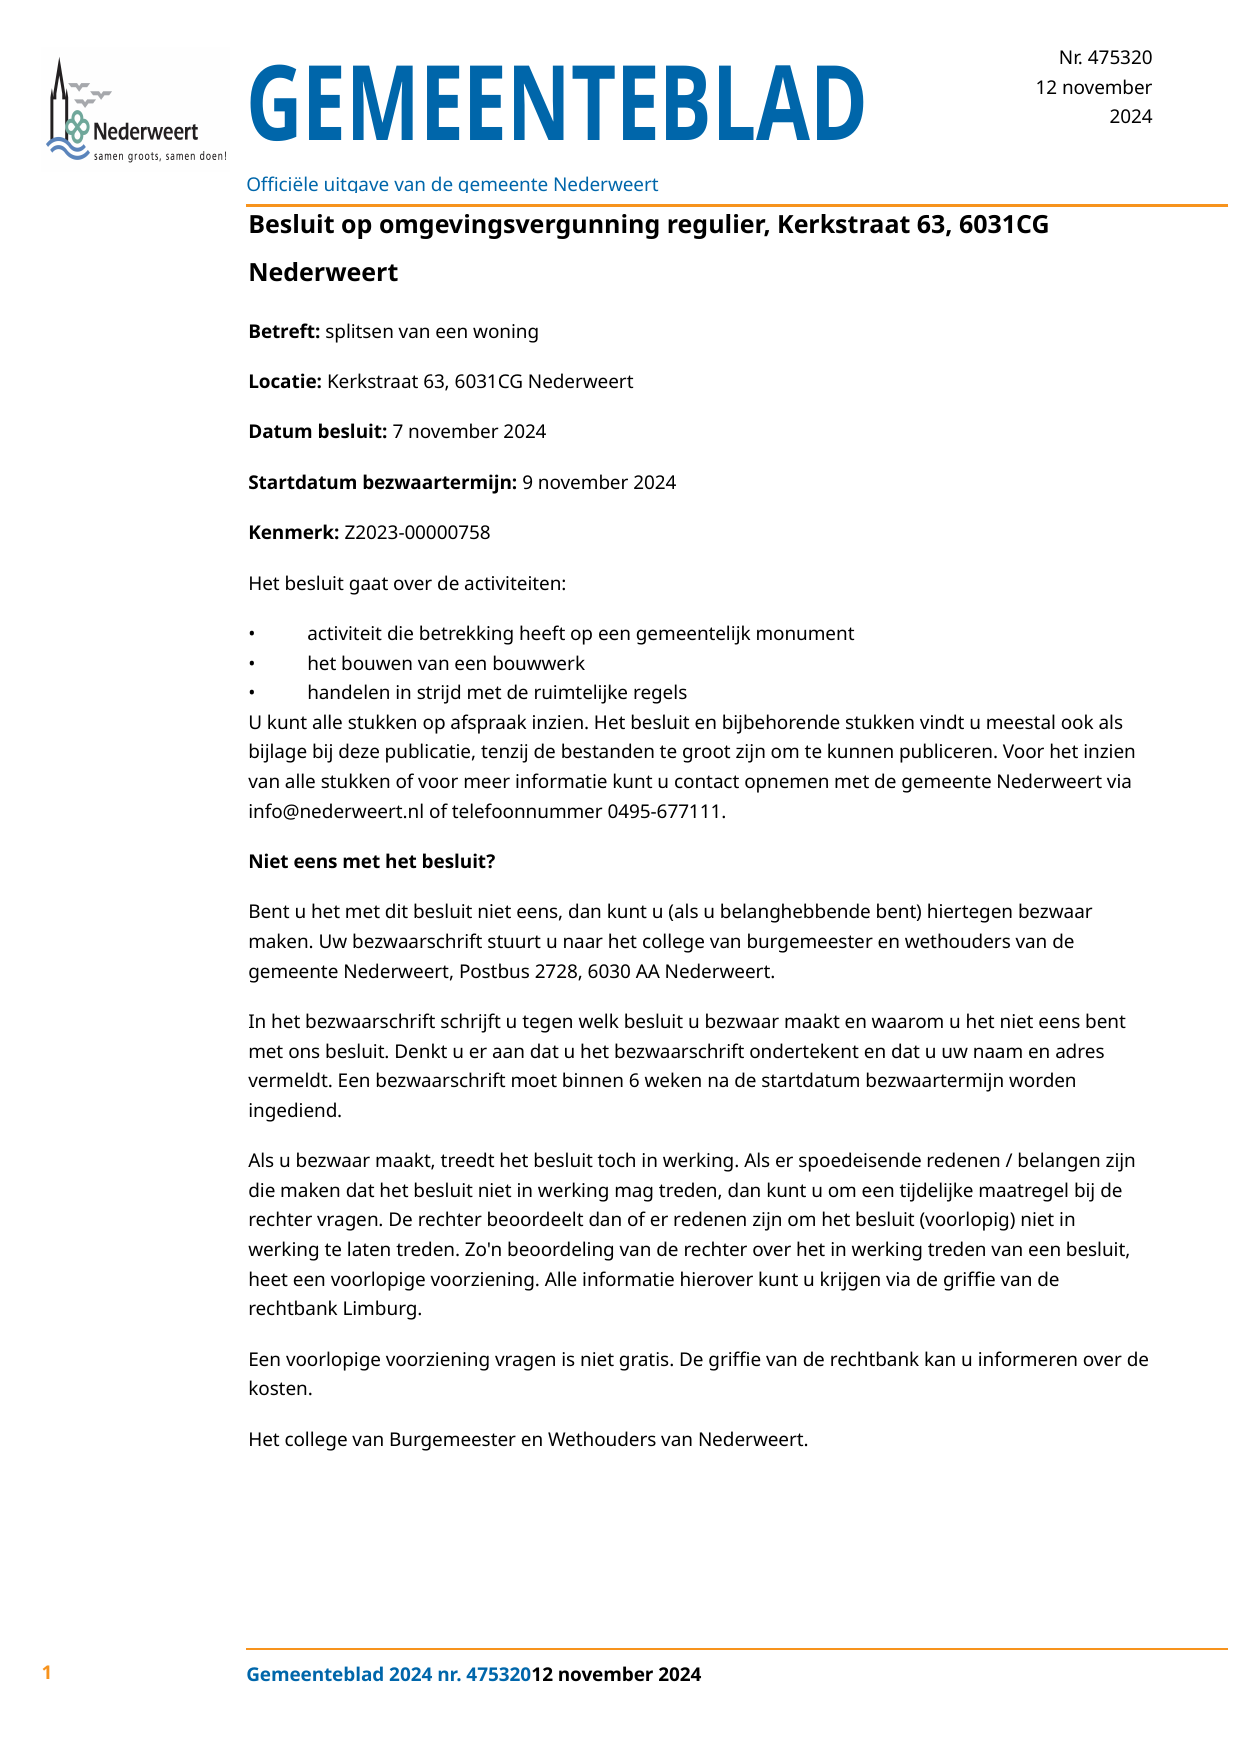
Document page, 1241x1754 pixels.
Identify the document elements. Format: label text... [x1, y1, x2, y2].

text Kenmerk: Z2023-00000758 [248, 519, 1152, 545]
text Datum besluit: 7 november 2024 [248, 419, 1152, 444]
text In het bezwaarschrift schrijft u tegen welk besluit u bezwaar maakt en waarom u het niet eens bent met ons besluit. Denkt u er aan dat u het bezwaarschrift ondertekent en dat u uw naam en adres vermeldt. Een bezwaarschrift moet binnen 6 weken na de startdatum bezwaartermijn worden ingediend. [248, 1008, 1152, 1123]
text Het besluit gaat over de activiteiten: [248, 570, 1152, 596]
list handelen in strijd met de ruimtelijke regels [248, 679, 1152, 705]
text Startdatum bezwaartermijn: 9 november 2024 [248, 469, 1152, 495]
list activiteit die betrekking heeft op een gemeentelijk monument [248, 620, 1152, 646]
text Locatie: Kerkstraat 63, 6031CG Nederweert [248, 368, 1152, 394]
text U kunt alle stukken op afspraak inzien. Het besluit en bijbehorende stukken vindt u meestal ook als bijlage bij deze publicatie, tenzij de bestanden te groot zijn om te kunnen publiceren. Voor het inzien van alle stukken of voor meer informatie kunt u contact opnemen met de gemeente Nederweert via info@nederweert.nl of telefoonnummer 0495-677111. [248, 709, 1152, 824]
text Het college van Burgemeester en Wethouders van Nederweert. [248, 1426, 1152, 1452]
picture [41, 47, 231, 172]
text Als u bezwaar maakt, treedt het besluit toch in werking. Als er spoedeisende redenen / belangen zijn die maken dat het besluit niet in werking mag treden, dan kunt u om een tijdelijke maatregel bij de rechter vragen. De rechter beoordeelt dan of er redenen zijn om het besluit (voorlopig) niet in werking te laten treden. Zo'n beoordeling van de rechter over het in werking treden van een besluit, heet een voorlopige voorziening. Alle informatie hierover kunt u krijgen via de griffie van de rechtbank Limburg. [248, 1147, 1152, 1321]
text Bent u het met dit besluit niet eens, dan kunt u (als u belanghebbende bent) hiertegen bezwaar maken. Uw bezwaarschrift stuurt u naar het college van burgemeester en wethouders van de gemeente Nederweert, Postbus 2728, 6030 AA Nederweert. [248, 899, 1152, 984]
list het bouwen van een bouwwerk [248, 650, 1152, 676]
text Besluit op omgevingsvergunning regulier, Kerkstraat 63, 6031CG Nederweert [248, 207, 1152, 288]
text Een voorlopige voorziening vragen is niet gratis. De griffie van de rechtbank kan u informeren over de kosten. [248, 1346, 1152, 1401]
text Niet eens met het besluit? [248, 848, 1152, 874]
text Betreft: splitsen van een woning [248, 318, 1152, 344]
